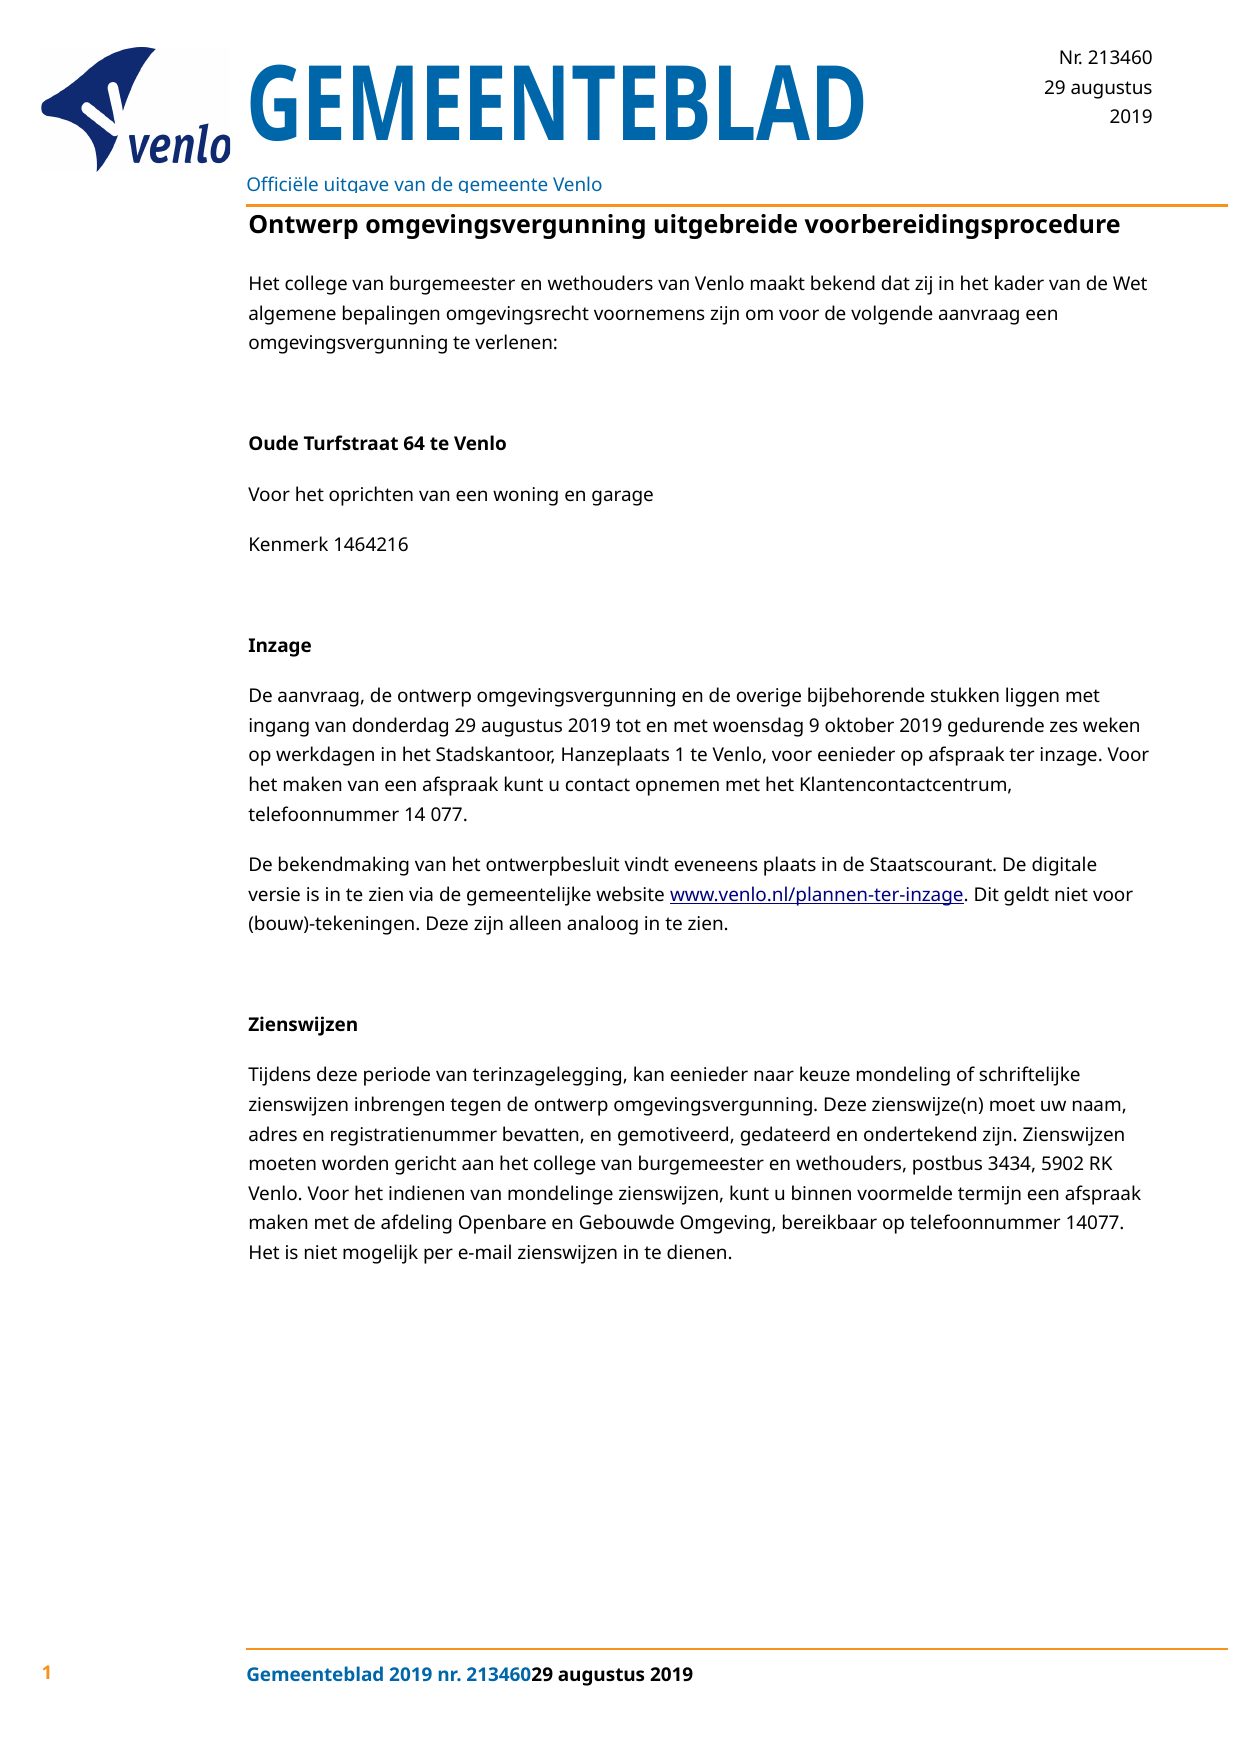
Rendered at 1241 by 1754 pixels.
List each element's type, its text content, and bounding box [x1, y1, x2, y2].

text Kenmerk 1464216 [248, 531, 1152, 557]
text Ontwerp omgevingsvergunning uitgebreide voorbereidingsprocedure [248, 207, 1152, 241]
text Het college van burgemeester en wethouders van Venlo maakt bekend dat zij in het kader van de Wet algemene bepalingen omgevingsrecht voornemens zijn om voor de volgende aanvraag een omgevingsvergunning te verlenen: [248, 270, 1152, 355]
text Voor het oprichten van een woning en garage [248, 481, 1152, 506]
text Inzage [248, 632, 1152, 658]
text Tijdens deze periode van terinzagelegging, kan eenieder naar keuze mondeling of schriftelijke zienswijzen inbrengen tegen de ontwerp omgevingsvergunning. Deze zienswijze(n) moet uw naam, adres en registratienummer bevatten, en gemotiveerd, gedateerd en ondertekend zijn. Zienswijzen moeten worden gericht aan het college van burgemeester en wethouders, postbus 3434, 5902 RK Venlo. Voor het indienen van mondelinge zienswijzen, kunt u binnen voormelde termijn een afspraak maken met de afdeling Openbare en Gebouwde Omgeving, bereikbaar op telefoonnummer 14077. Het is niet mogelijk per e-mail zienswijzen in te dienen. [248, 1062, 1152, 1265]
picture [41, 47, 231, 172]
text Zienswijzen [248, 1011, 1152, 1037]
text De aanvraag, de ontwerp omgevingsvergunning en de overige bijbehorende stukken liggen met ingang van donderdag 29 augustus 2019 tot en met woensdag 9 oktober 2019 gedurende zes weken op werkdagen in het Stadskantoor, Hanzeplaats 1 te Venlo, voor eenieder op afspraak ter inzage. Voor het maken van een afspraak kunt u contact opnemen met het Klantencontactcentrum, telefoonnummer 14 077. [248, 682, 1152, 826]
text Oude Turfstraat 64 te Venlo [248, 430, 1152, 456]
text De bekendmaking van het ontwerpbesluit vindt eveneens plaats in de Staatscourant. De digitale versie is in te zien via de gemeentelijke website www.venlo.nl/plannen-ter-inzage. Dit geldt niet voor (bouw)-tekeningen. Deze zijn alleen analoog in te zien. [248, 851, 1152, 936]
